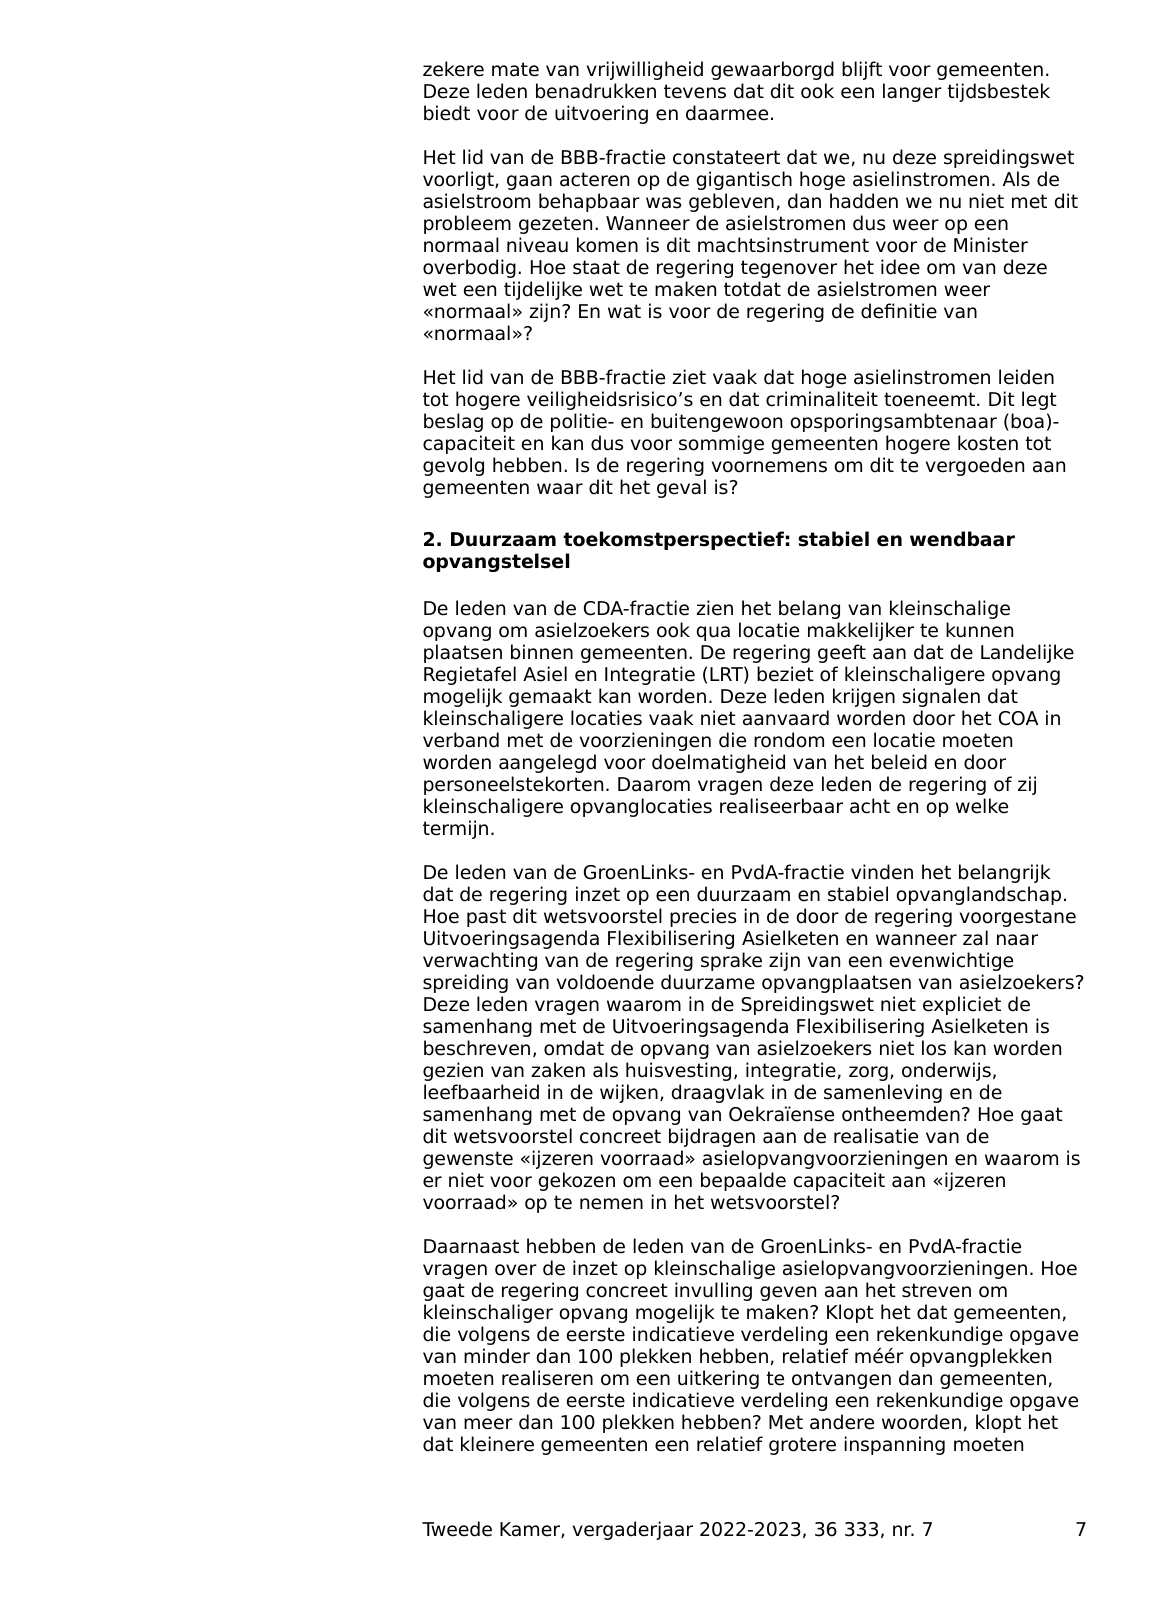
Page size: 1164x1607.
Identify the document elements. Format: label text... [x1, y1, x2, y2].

text Het lid van de BBB-fractie constateert dat we, nu deze spreidingswet voorligt, gaan acteren op de gigantisch hoge asielinstromen. Als de asielstroom behapbaar was gebleven, dan hadden we nu niet met dit probleem gezeten. Wanneer de asielstromen dus weer op een normaal niveau komen is dit machtsinstrument voor de Minister overbodig. Hoe staat de regering tegenover het idee om van deze wet een tijdelijke wet te maken totdat de asielstromen weer «normaal» zijn? En wat is voor de regering de definitie van «normaal»? [422, 147, 1087, 345]
text Het lid van de BBB-fractie ziet vaak dat hoge asielinstromen leiden tot hogere veiligheidsrisico’s en dat criminaliteit toeneemt. Dit legt beslag op de politie- en buitengewoon opsporingsambtenaar (boa)- capaciteit en kan dus voor sommige gemeenten hogere kosten tot gevolg hebben. Is de regering voornemens om dit te vergoeden aan gemeenten waar dit het geval is? [422, 367, 1087, 499]
subtitle 2. Duurzaam toekomstperspectief: stabiel en wendbaar opvangstelsel [422, 529, 1087, 573]
text Daarnaast hebben de leden van de GroenLinks- en PvdA-fractie vragen over de inzet op kleinschalige asielopvangvoorzieningen. Hoe gaat de regering concreet invulling geven aan het streven om kleinschaliger opvang mogelijk te maken? Klopt het dat gemeenten, die volgens de eerste indicatieve verdeling een rekenkundige opgave van minder dan 100 plekken hebben, relatief méér opvangplekken moeten realiseren om een uitkering te ontvangen dan gemeenten, die volgens de eerste indicatieve verdeling een rekenkundige opgave van meer dan 100 plekken hebben? Met andere woorden, klopt het dat kleinere gemeenten een relatief grotere inspanning moeten [422, 1236, 1087, 1456]
text De leden van de GroenLinks- en PvdA-fractie vinden het belangrijk dat de regering inzet op een duurzaam en stabiel opvanglandschap. Hoe past dit wetsvoorstel precies in de door de regering voorgestane Uitvoeringsagenda Flexibilisering Asielketen en wanneer zal naar verwachting van de regering sprake zijn van een evenwichtige spreiding van voldoende duurzame opvangplaatsen van asielzoekers? Deze leden vragen waarom in de Spreidingswet niet expliciet de samenhang met de Uitvoeringsagenda Flexibilisering Asielketen is beschreven, omdat de opvang van asielzoekers niet los kan worden gezien van zaken als huisvesting, integratie, zorg, onderwijs, leefbaarheid in de wijken, draagvlak in de samenleving en de samenhang met de opvang van Oekraïense ontheemden? Hoe gaat dit wetsvoorstel concreet bijdragen aan de realisatie van de gewenste «ijzeren voorraad» asielopvangvoorzieningen en waarom is er niet voor gekozen om een bepaalde capaciteit aan «ijzeren voorraad» op te nemen in het wetsvoorstel? [422, 862, 1087, 1214]
text zekere mate van vrijwilligheid gewaarborgd blijft voor gemeenten. Deze leden benadrukken tevens dat dit ook een langer tijdsbestek biedt voor de uitvoering en daarmee. [422, 59, 1087, 125]
text De leden van de CDA-fractie zien het belang van kleinschalige opvang om asielzoekers ook qua locatie makkelijker te kunnen plaatsen binnen gemeenten. De regering geeft aan dat de Landelijke Regietafel Asiel en Integratie (LRT) beziet of kleinschaligere opvang mogelijk gemaakt kan worden. Deze leden krijgen signalen dat kleinschaligere locaties vaak niet aanvaard worden door het COA in verband met de voorzieningen die rondom een locatie moeten worden aangelegd voor doelmatigheid van het beleid en door personeelstekorten. Daarom vragen deze leden de regering of zij kleinschaligere opvanglocaties realiseerbaar acht en op welke termijn. [422, 598, 1087, 840]
